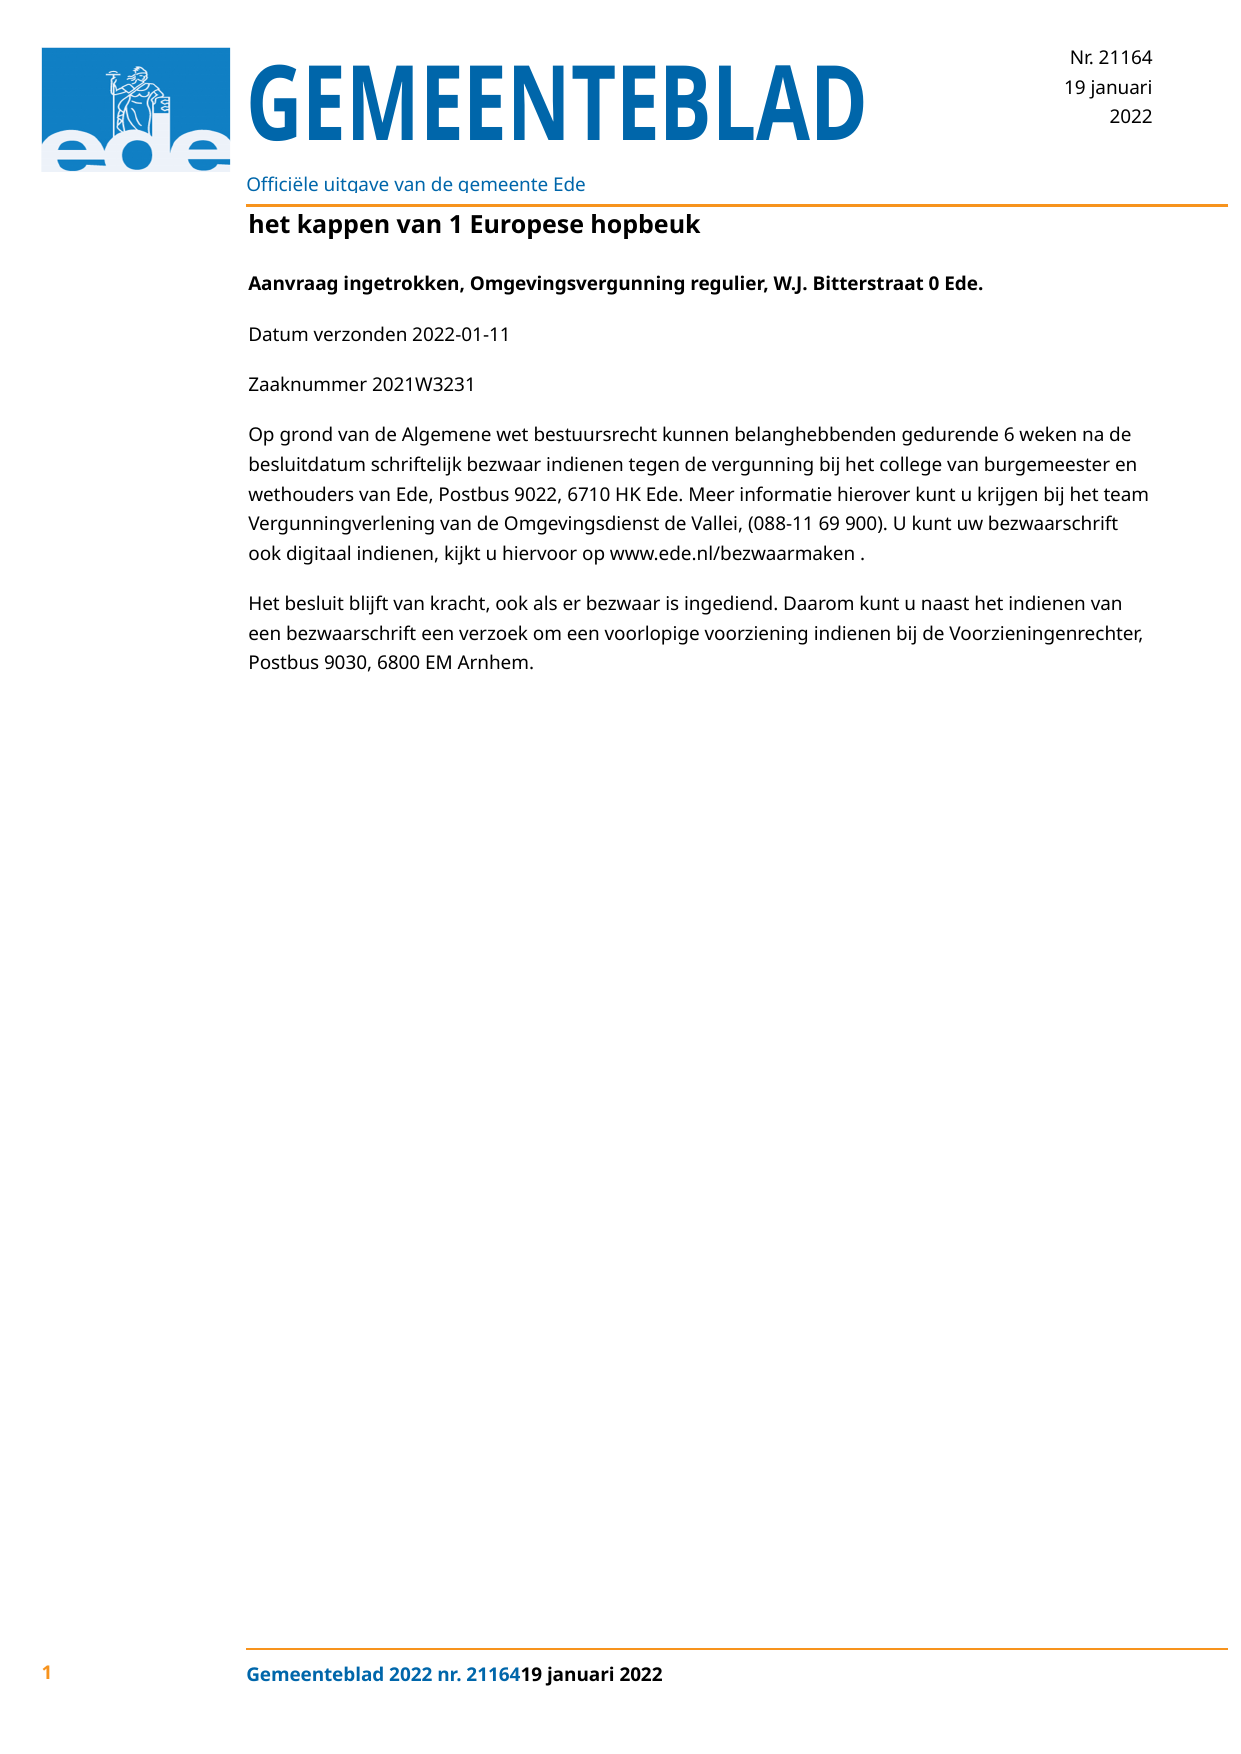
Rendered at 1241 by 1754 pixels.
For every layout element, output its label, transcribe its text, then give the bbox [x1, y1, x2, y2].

text Het besluit blijft van kracht, ook als er bezwaar is ingediend. Daarom kunt u naast het indienen van een bezwaarschrift een verzoek om een voorlopige voorziening indienen bij de Voorzieningenrechter, Postbus 9030, 6800 EM Arnhem. [248, 590, 1152, 675]
picture [41, 47, 231, 172]
text Zaaknummer 2021W3231 [248, 371, 1152, 397]
text Op grond van de Algemene wet bestuursrecht kunnen belanghebbenden gedurende 6 weken na de besluitdatum schriftelijk bezwaar indienen tegen de vergunning bij het college van burgemeester en wethouders van Ede, Postbus 9022, 6710 HK Ede. Meer informatie hierover kunt u krijgen bij het team Vergunningverlening van de Omgevingsdienst de Vallei, (088-11 69 900). U kunt uw bezwaarschrift ook digitaal indienen, kijkt u hiervoor op www.ede.nl/bezwaarmaken . [248, 422, 1152, 566]
text Aanvraag ingetrokken, Omgevingsvergunning regulier, W.J. Bitterstraat 0 Ede. [248, 270, 1152, 296]
text Datum verzonden 2022-01-11 [248, 321, 1152, 346]
text het kappen van 1 Europese hopbeuk [248, 207, 1152, 241]
